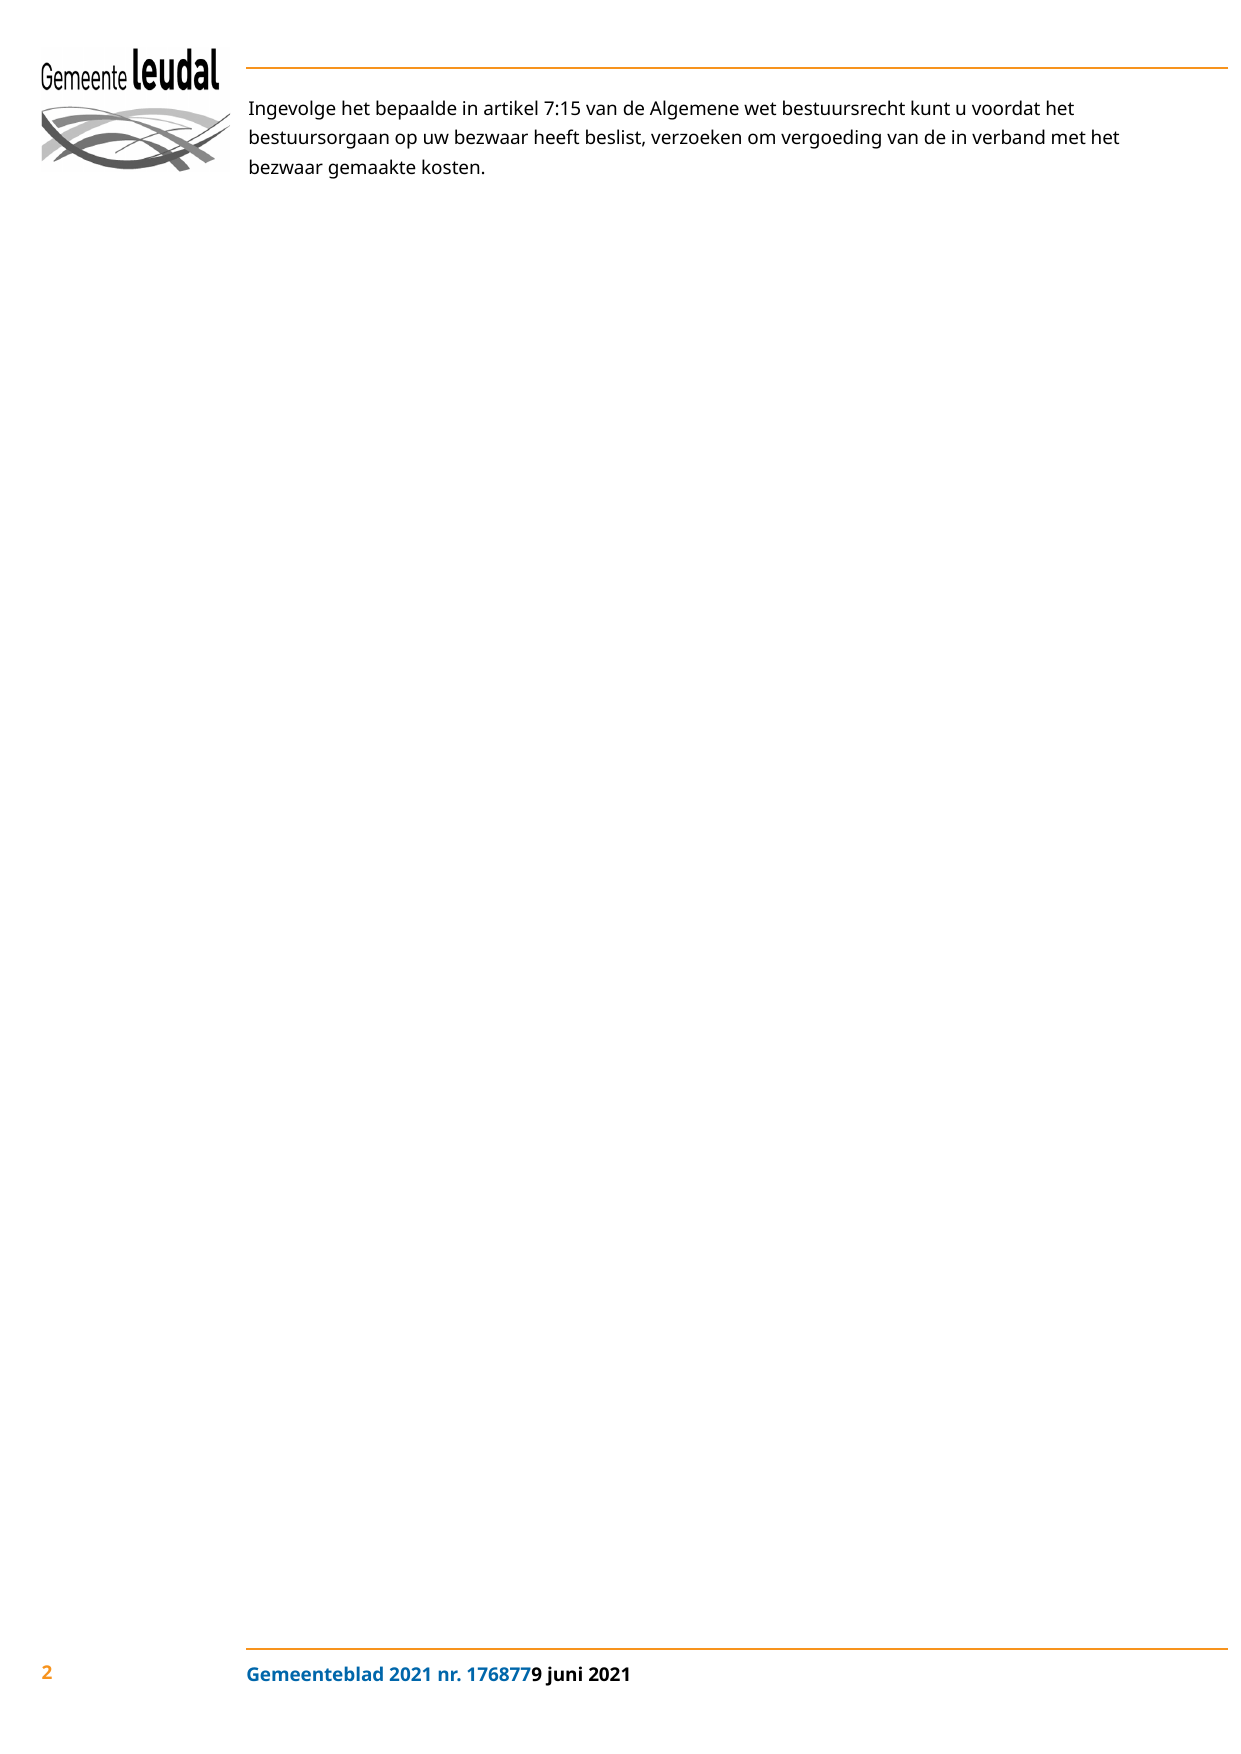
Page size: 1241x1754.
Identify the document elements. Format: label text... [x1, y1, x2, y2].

picture [41, 47, 231, 172]
text Ingevolge het bepaalde in artikel 7:15 van de Algemene wet bestuursrecht kunt u voordat het bestuursorgaan op uw bezwaar heeft beslist, verzoeken om vergoeding van de in verband met het bezwaar gemaakte kosten. [248, 95, 1152, 180]
